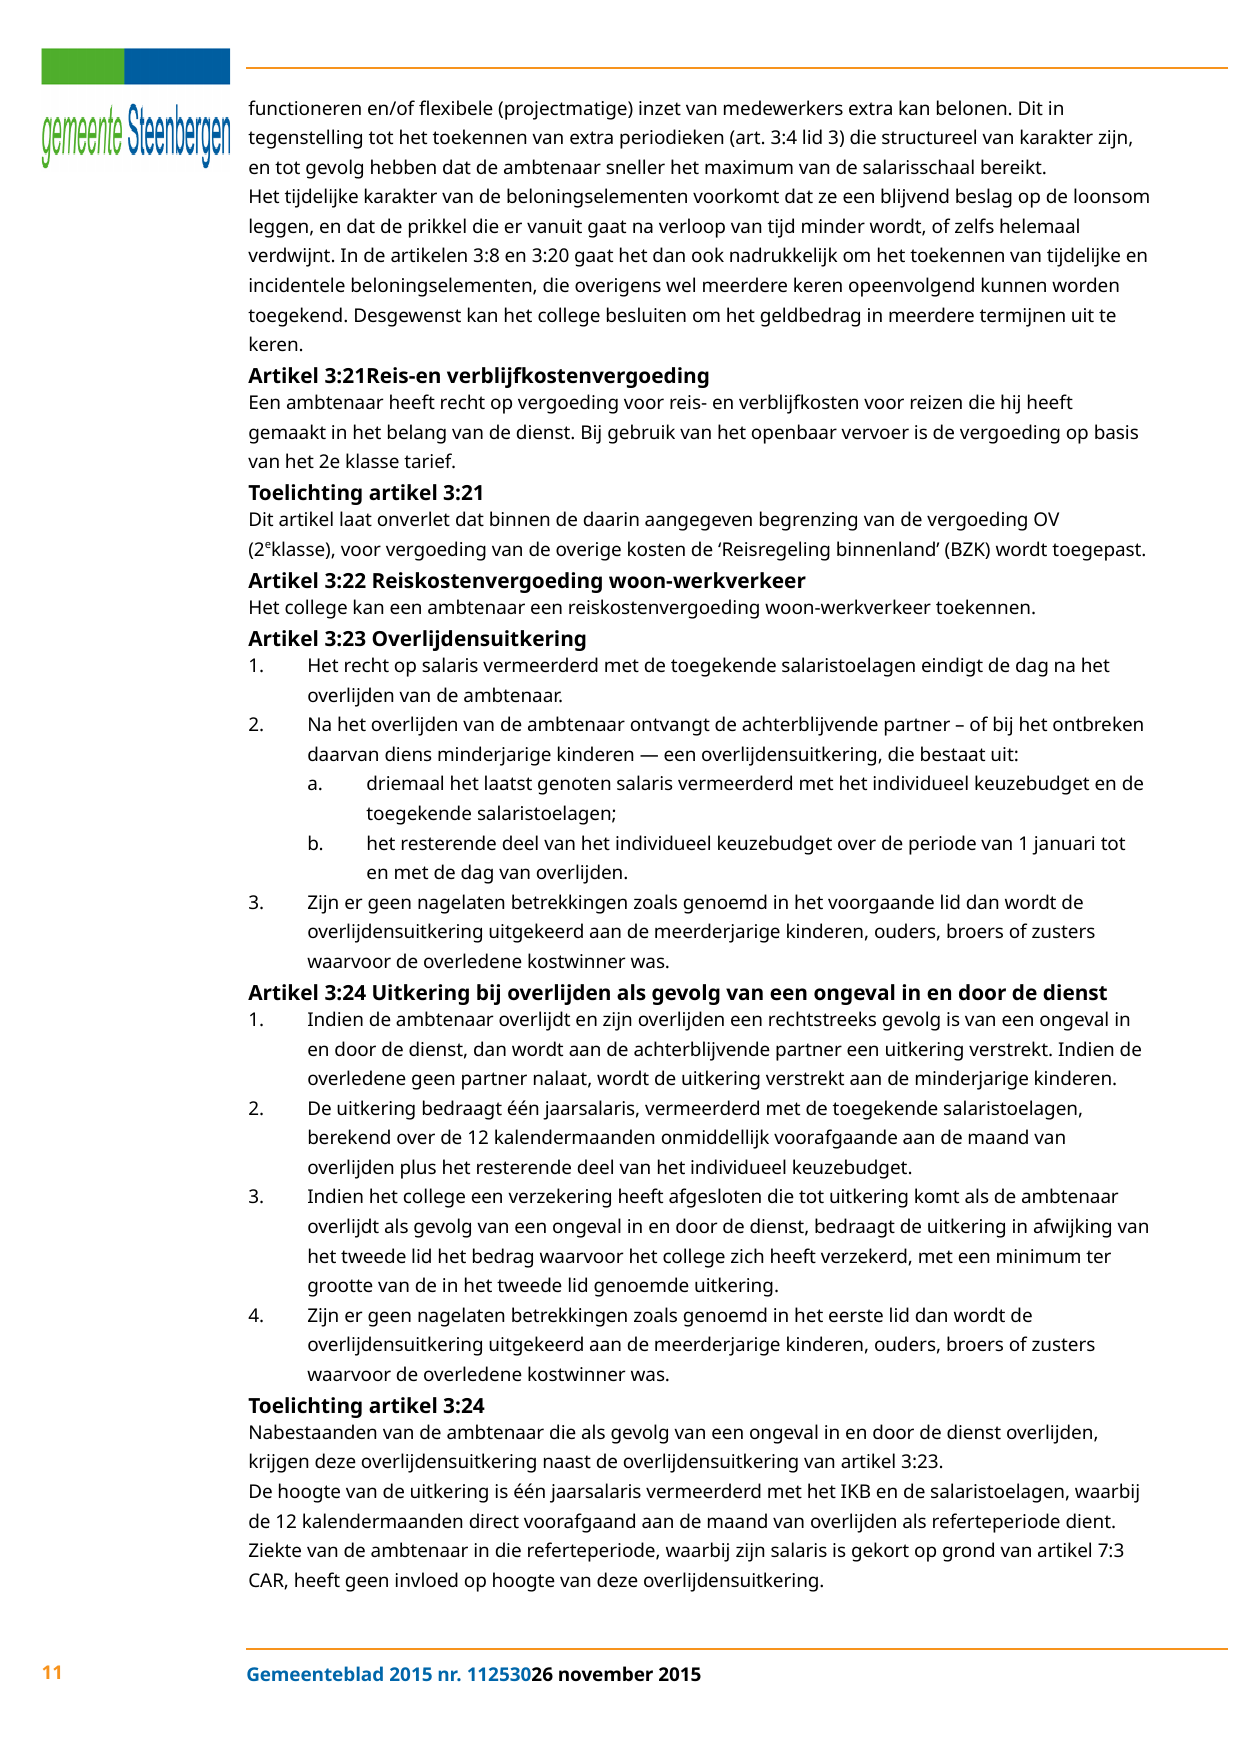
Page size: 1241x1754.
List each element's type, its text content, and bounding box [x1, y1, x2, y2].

list driemaal het laatst genoten salaris vermeerderd met het individueel keuzebudget en de toegekende salaristoelagen; [307, 771, 1152, 826]
list Na het overlijden van de ambtenaar ontvangt de achterblijvende partner – of bij het ontbreken daarvan diens minderjarige kinderen — een overlijdensuitkering, die bestaat uit: [248, 711, 1152, 767]
text Nabestaanden van de ambtenaar die als gevolg van een ongeval in en door de dienst overlijden, krijgen deze overlijdensuitkering naast de overlijdensuitkering van artikel 3:23. [248, 1419, 1152, 1474]
list Zijn er geen nagelaten betrekkingen zoals genoemd in het voorgaande lid dan wordt de overlijdensuitkering uitgekeerd aan de meerderjarige kinderen, ouders, broers of zusters waarvoor de overledene kostwinner was. [248, 889, 1152, 974]
text Toelichting artikel 3:24 [248, 1391, 1152, 1419]
text Artikel 3:22 Reiskostenvergoeding woon-werkverkeer [248, 566, 1152, 594]
picture [41, 47, 231, 172]
list Indien de ambtenaar overlijdt en zijn overlijden een rechtstreeks gevolg is van een ongeval in en door de dienst, dan wordt aan de achterblijvende partner een uitkering verstrekt. Indien de overledene geen partner nalaat, wordt de uitkering verstrekt aan de minderjarige kinderen. [248, 1006, 1152, 1091]
text functioneren en/of flexibele (projectmatige) inzet van medewerkers extra kan belonen. Dit in tegenstelling tot het toekennen van extra periodieken (art. 3:4 lid 3) die structureel van karakter zijn, en tot gevolg hebben dat de ambtenaar sneller het maximum van de salarisschaal bereikt. [248, 95, 1152, 180]
list Indien het college een verzekering heeft afgesloten die tot uitkering komt als de ambtenaar overlijdt als gevolg van een ongeval in en door de dienst, bedraagt de uitkering in afwijking van het tweede lid het bedrag waarvoor het college zich heeft verzekerd, met een minimum ter grootte van de in het tweede lid genoemde uitkering. [248, 1184, 1152, 1298]
text Artikel 3:21Reis-en verblijfkostenvergoeding [248, 361, 1152, 389]
text Het college kan een ambtenaar een reiskostenvergoeding woon-werkverkeer toekennen. [248, 594, 1152, 620]
text Artikel 3:23 Overlijdensuitkering [248, 624, 1152, 652]
list Zijn er geen nagelaten betrekkingen zoals genoemd in het eerste lid dan wordt de overlijdensuitkering uitgekeerd aan de meerderjarige kinderen, ouders, broers of zusters waarvoor de overledene kostwinner was. [248, 1302, 1152, 1387]
list De uitkering bedraagt één jaarsalaris, vermeerderd met de toegekende salaristoelagen, berekend over de 12 kalendermaanden onmiddellijk voorafgaande aan de maand van overlijden plus het resterende deel van het individueel keuzebudget. [248, 1095, 1152, 1180]
text Artikel 3:24 Uitkering bij overlijden als gevolg van een ongeval in en door de dienst [248, 978, 1152, 1006]
text Een ambtenaar heeft recht op vergoeding voor reis- en verblijfkosten voor reizen die hij heeft gemaakt in het belang van de dienst. Bij gebruik van het openbaar vervoer is de vergoeding op basis van het 2e klasse tarief. [248, 389, 1152, 474]
text Het tijdelijke karakter van de beloningselementen voorkomt dat ze een blijvend beslag op de loonsom leggen, en dat de prikkel die er vanuit gaat na verloop van tijd minder wordt, of zelfs helemaal verdwijnt. In de artikelen 3:8 en 3:20 gaat het dan ook nadrukkelijk om het toekennen van tijdelijke en incidentele beloningselementen, die overigens wel meerdere keren opeenvolgend kunnen worden toegekend. Desgewenst kan het college besluiten om het geldbedrag in meerdere termijnen uit te keren. [248, 183, 1152, 357]
text De hoogte van de uitkering is één jaarsalaris vermeerderd met het IKB en de salaristoelagen, waarbij de 12 kalendermaanden direct voorafgaand aan de maand van overlijden als referteperiode dient. [248, 1478, 1152, 1534]
list Het recht op salaris vermeerderd met de toegekende salaristoelagen eindigt de dag na het overlijden van de ambtenaar. [248, 652, 1152, 708]
text Toelichting artikel 3:21 [248, 478, 1152, 507]
list het resterende deel van het individueel keuzebudget over de periode van 1 januari tot en met de dag van overlijden. [307, 830, 1152, 885]
text Ziekte van de ambtenaar in die referteperiode, waarbij zijn salaris is gekort op grond van artikel 7:3 CAR, heeft geen invloed op hoogte van deze overlijdensuitkering. [248, 1537, 1152, 1593]
text Dit artikel laat onverlet dat binnen de daarin aangegeven begrenzing van de vergoeding OV (2eklasse), voor vergoeding van de overige kosten de ‘Reisregeling binnenland’ (BZK) wordt toegepast. [248, 507, 1152, 562]
